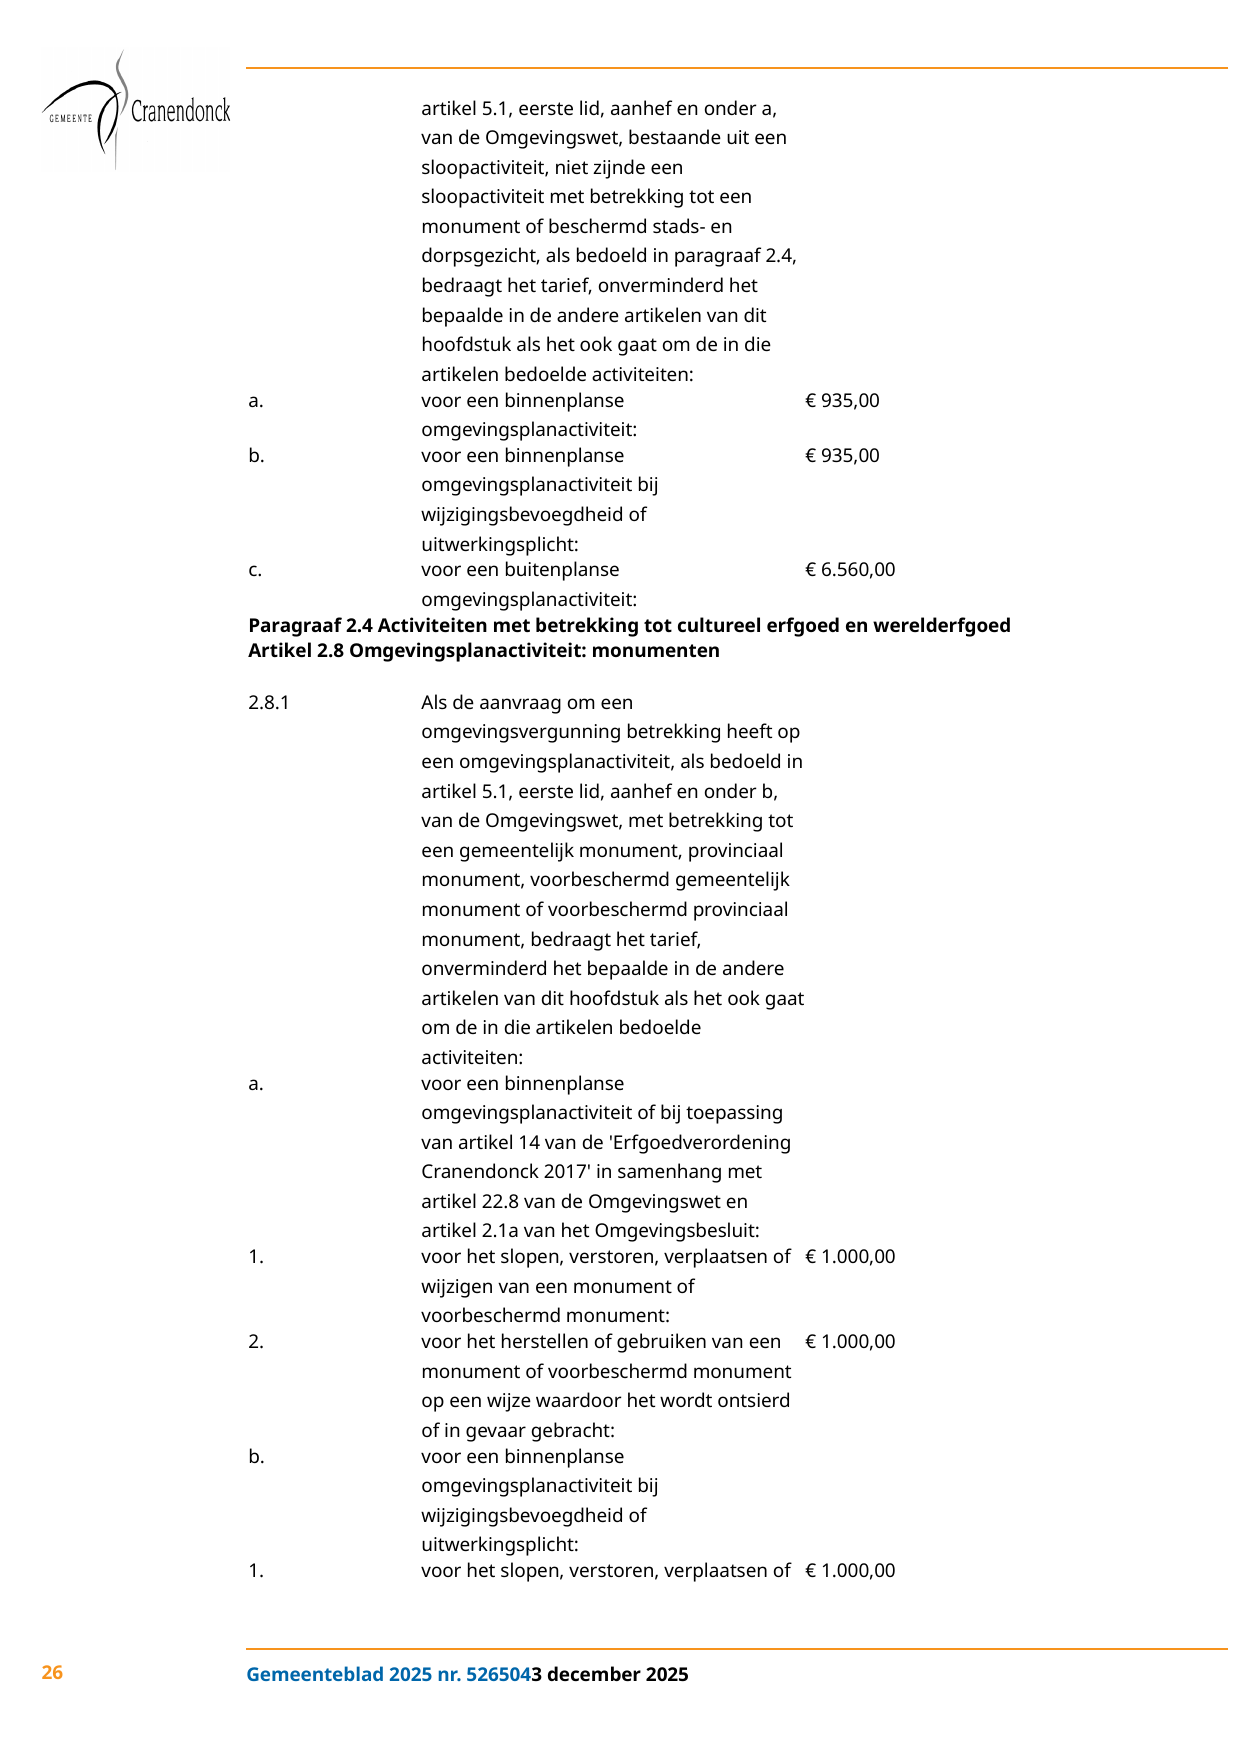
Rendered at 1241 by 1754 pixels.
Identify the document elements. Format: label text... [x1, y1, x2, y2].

table_cell [421, 663, 805, 689]
table_cell € 1.000,00 [805, 1557, 978, 1583]
table_cell voor het slopen, verstoren, verplaatsen of [421, 1557, 805, 1583]
table_cell [979, 1244, 1152, 1328]
table_cell [979, 663, 1152, 689]
table_cell [805, 663, 978, 689]
table_cell [979, 689, 1152, 1070]
table_cell voor het slopen, verstoren, verplaatsen of wijzigen van een monument of voorbeschermd monument: [421, 1244, 805, 1328]
table_cell b. [248, 442, 421, 557]
table_cell € 935,00 [805, 442, 978, 557]
table_cell € 935,00 [805, 387, 978, 442]
table_cell [248, 663, 421, 689]
table_cell 1. [248, 1557, 421, 1583]
table_cell [805, 1070, 978, 1243]
picture [41, 47, 231, 172]
table_cell [805, 95, 978, 387]
table_cell [805, 1443, 978, 1557]
table_cell a. [248, 387, 421, 442]
table_cell [979, 387, 1152, 442]
table_cell 2. [248, 1328, 421, 1443]
table_cell Paragraaf 2.4 Activiteiten met betrekking tot cultureel erfgoed en werelderfgoed [248, 612, 1152, 638]
table_cell [979, 1557, 1152, 1583]
table_cell Artikel 2.8 Omgevingsplanactiviteit: monumenten [248, 638, 978, 663]
table_cell artikel 5.1, eerste lid, aanhef en onder a, van de Omgevingswet, bestaande uit een sloopactiviteit, niet zijnde een sloopactiviteit met betrekking tot een monument of beschermd stads- en dorpsgezicht, als bedoeld in paragraaf 2.4, bedraagt het tarief, onverminderd het bepaalde in de andere artikelen van dit hoofdstuk als het ook gaat om de in die artikelen bedoelde activiteiten: [421, 95, 805, 387]
table_cell c. [248, 557, 421, 612]
table_cell € 1.000,00 [805, 1328, 978, 1443]
table_cell € 6.560,00 [805, 557, 978, 612]
table_cell a. [248, 1070, 421, 1243]
table_cell 2.8.1 [248, 689, 421, 1070]
table_cell voor een binnenplanse omgevingsplanactiviteit: [421, 387, 805, 442]
table_cell [979, 442, 1152, 557]
table_cell voor een binnenplanse omgevingsplanactiviteit of bij toepassing van artikel 14 van de 'Erfgoedverordening Cranendonck 2017' in samenhang met artikel 22.8 van de Omgevingswet en artikel 2.1a van het Omgevingsbesluit: [421, 1070, 805, 1243]
table_cell voor een buitenplanse omgevingsplanactiviteit: [421, 557, 805, 612]
table_cell Als de aanvraag om een omgevingsvergunning betrekking heeft op een omgevingsplanactiviteit, als bedoeld in artikel 5.1, eerste lid, aanhef en onder b, van de Omgevingswet, met betrekking tot een gemeentelijk monument, provinciaal monument, voorbeschermd gemeentelijk monument of voorbeschermd provinciaal monument, bedraagt het tarief, onverminderd het bepaalde in de andere artikelen van dit hoofdstuk als het ook gaat om de in die artikelen bedoelde activiteiten: [421, 689, 805, 1070]
table_cell b. [248, 1443, 421, 1557]
table_cell [979, 95, 1152, 387]
table_cell [805, 689, 978, 1070]
table_cell voor een binnenplanse omgevingsplanactiviteit bij wijzigingsbevoegdheid of uitwerkingsplicht: [421, 442, 805, 557]
table_cell voor het herstellen of gebruiken van een monument of voorbeschermd monument op een wijze waardoor het wordt ontsierd of in gevaar gebracht: [421, 1328, 805, 1443]
table_cell voor een binnenplanse omgevingsplanactiviteit bij wijzigingsbevoegdheid of uitwerkingsplicht: [421, 1443, 805, 1557]
table_cell [979, 557, 1152, 612]
table_cell 1. [248, 1244, 421, 1328]
table_cell € 1.000,00 [805, 1244, 978, 1328]
table_cell [248, 95, 421, 387]
table_cell [979, 1070, 1152, 1243]
table_cell [979, 1328, 1152, 1443]
table_cell [979, 1443, 1152, 1557]
